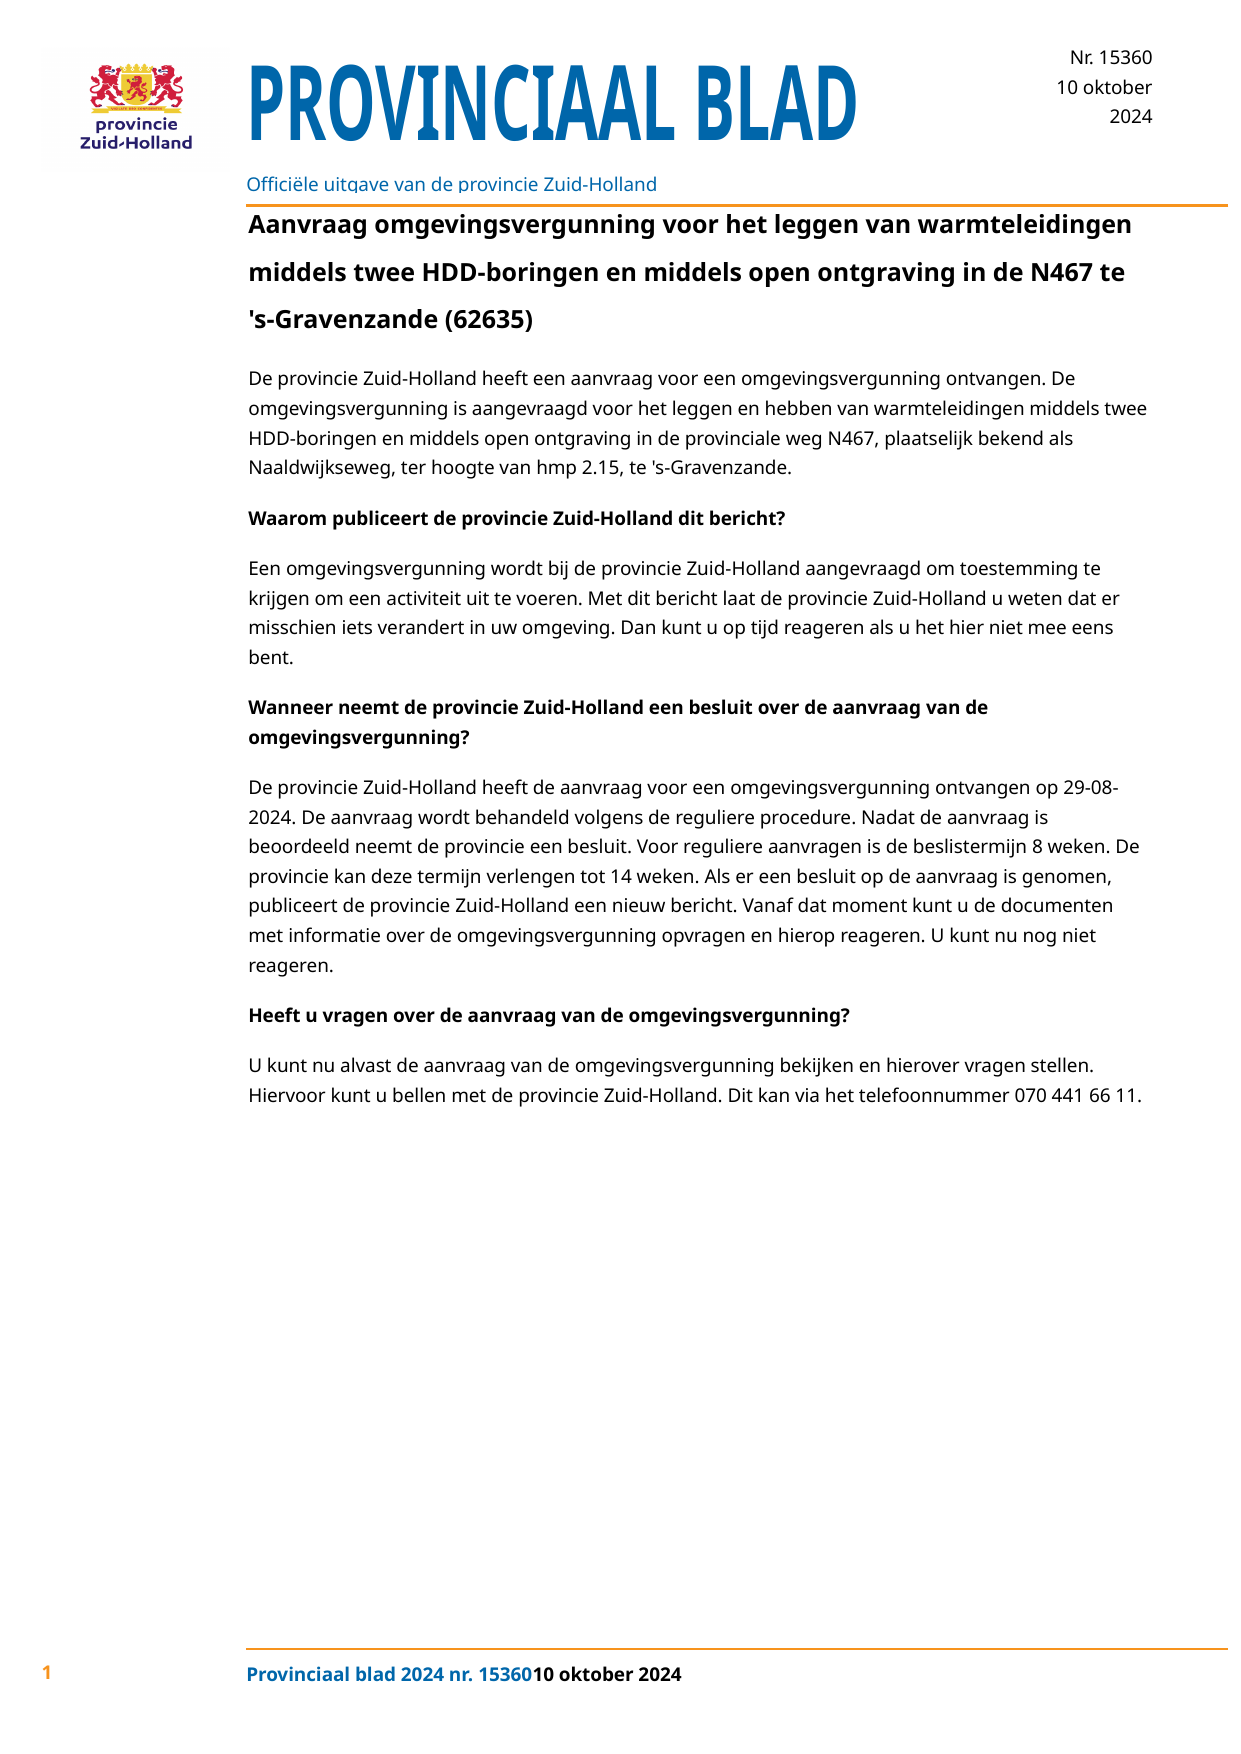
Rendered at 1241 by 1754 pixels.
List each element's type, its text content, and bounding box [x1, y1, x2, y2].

text U kunt nu alvast de aanvraag van de omgevingsvergunning bekijken en hierover vragen stellen. Hiervoor kunt u bellen met de provincie Zuid-Holland. Dit kan via het telefoonnummer 070 441 66 11. [248, 1053, 1152, 1108]
text Heeft u vragen over de aanvraag van de omgevingsvergunning? [248, 1002, 1152, 1028]
text Wanneer neemt de provincie Zuid-Holland een besluit over de aanvraag van de omgevingsvergunning? [248, 694, 1152, 749]
text De provincie Zuid-Holland heeft de aanvraag voor een omgevingsvergunning ontvangen op 29-08-2024. De aanvraag wordt behandeld volgens de reguliere procedure. Nadat de aanvraag is beoordeeld neemt de provincie een besluit. Voor reguliere aanvragen is de beslistermijn 8 weken. De provincie kan deze termijn verlengen tot 14 weken. Als er een besluit op de aanvraag is genomen, publiceert de provincie Zuid-Holland een nieuw bericht. Vanaf dat moment kunt u de documenten met informatie over de omgevingsvergunning opvragen en hierop reageren. U kunt nu nog niet reageren. [248, 774, 1152, 977]
text Aanvraag omgevingsvergunning voor het leggen van warmteleidingen middels twee HDD-boringen en middels open ontgraving in de N467 te 's-Gravenzande (62635) [248, 207, 1152, 336]
text Een omgevingsvergunning wordt bij de provincie Zuid-Holland aangevraagd om toestemming te krijgen om een activiteit uit te voeren. Met dit bericht laat de provincie Zuid-Holland u weten dat er misschien iets verandert in uw omgeving. Dan kunt u op tijd reageren als u het hier niet mee eens bent. [248, 555, 1152, 669]
text De provincie Zuid-Holland heeft een aanvraag voor een omgevingsvergunning ontvangen. De omgevingsvergunning is aangevraagd voor het leggen en hebben van warmteleidingen middels twee HDD-boringen en middels open ontgraving in de provinciale weg N467, plaatselijk bekend als Naaldwijkseweg, ter hoogte van hmp 2.15, te 's-Gravenzande. [248, 366, 1152, 480]
picture [41, 47, 231, 172]
text Waarom publiceert de provincie Zuid-Holland dit bericht? [248, 505, 1152, 530]
